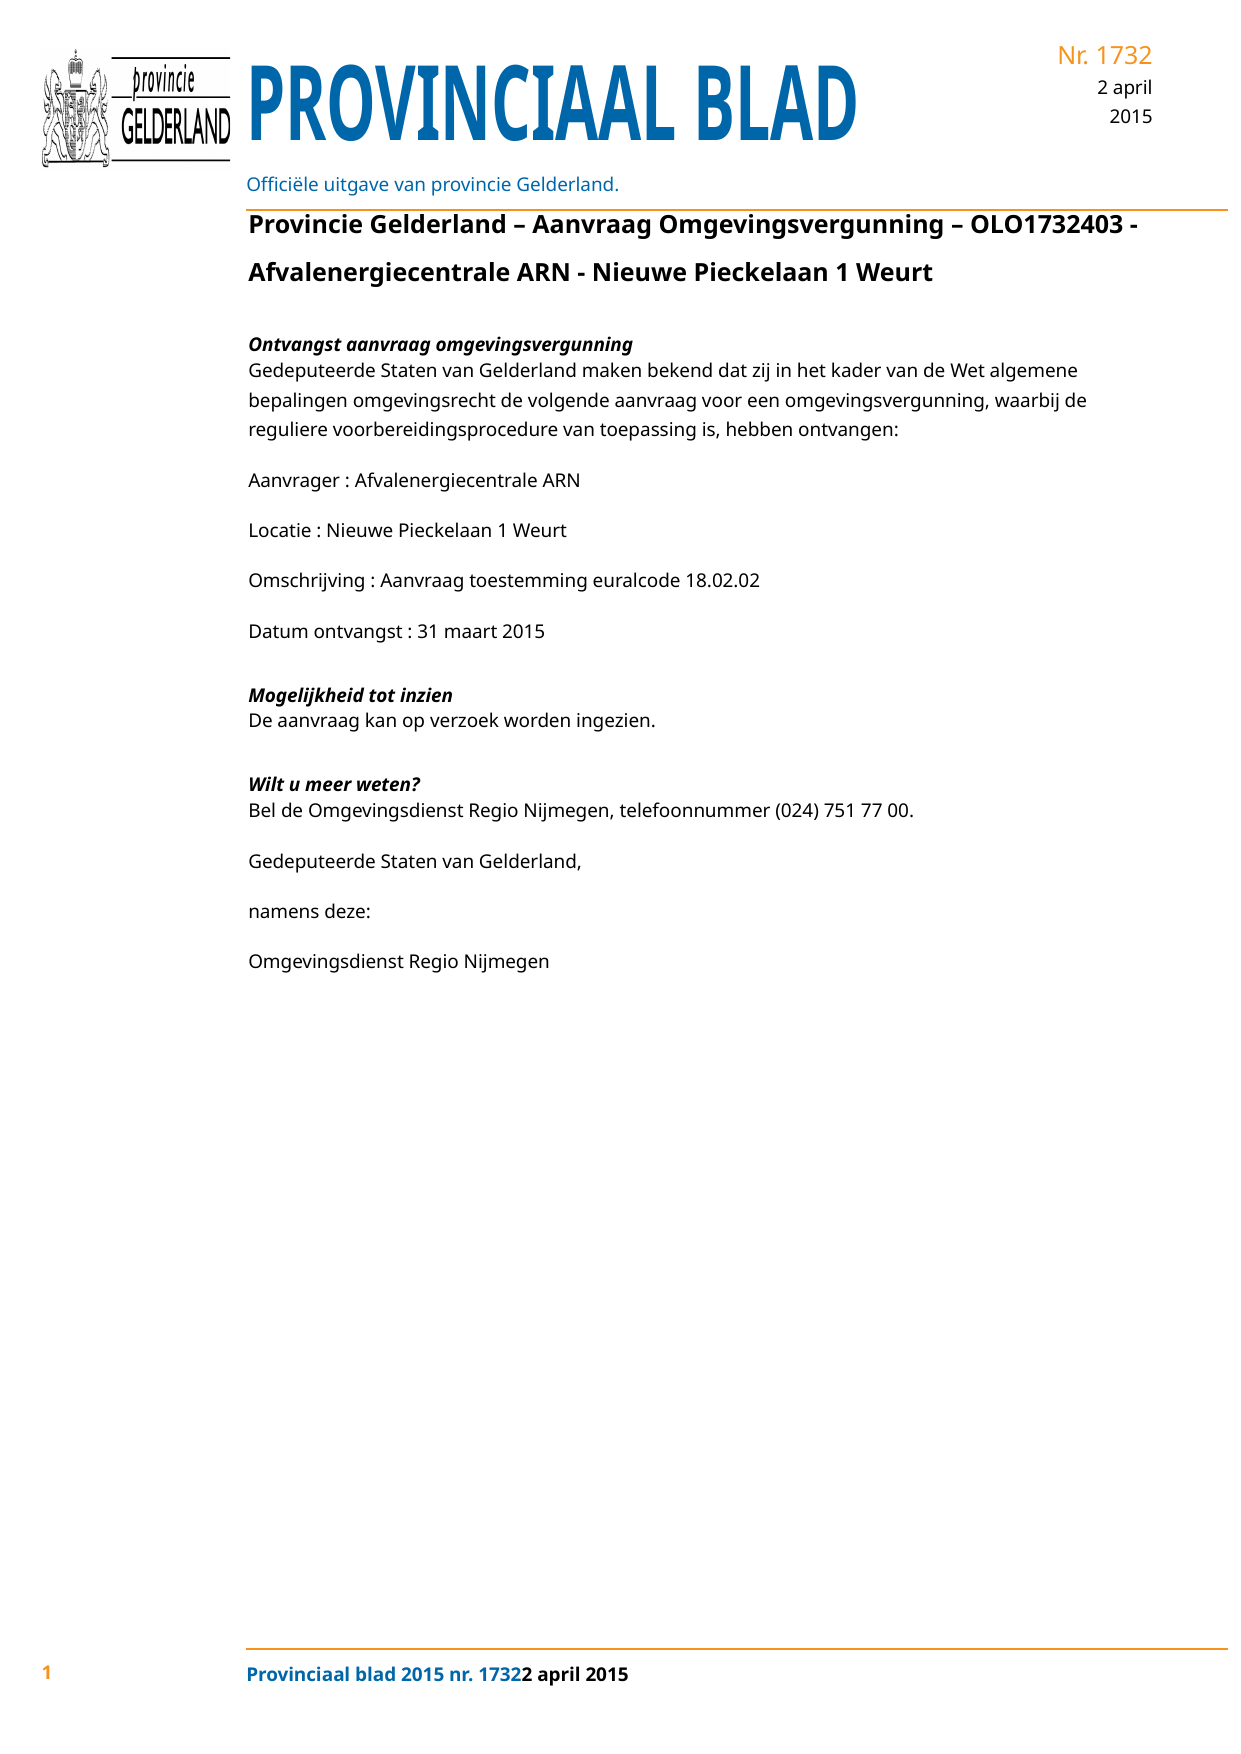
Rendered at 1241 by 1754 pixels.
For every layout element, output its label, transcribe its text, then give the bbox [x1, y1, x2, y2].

text Wilt u meer weten? [248, 772, 1152, 797]
text Bel de Omgevingsdienst Regio Nijmegen, telefoonnummer (024) 751 77 00. [248, 797, 1152, 823]
text Provincie Gelderland – Aanvraag Omgevingsvergunning – OLO1732403 - Afvalenergiecentrale ARN - Nieuwe Pieckelaan 1 Weurt [248, 211, 1152, 288]
text Locatie : Nieuwe Pieckelaan 1 Weurt [248, 517, 1152, 543]
text Aanvrager : Afvalenergiecentrale ARN [248, 467, 1152, 492]
text Datum ontvangst : 31 maart 2015 [248, 618, 1152, 644]
text namens deze: [248, 898, 1152, 924]
text Ontvangst aanvraag omgevingsvergunning [248, 331, 1152, 357]
text Mogelijkheid tot inzien [248, 682, 1152, 708]
text Omgevingsdienst Regio Nijmegen [248, 949, 1152, 974]
text Omschrijving : Aanvraag toestemming euralcode 18.02.02 [248, 568, 1152, 593]
picture [41, 47, 231, 172]
text De aanvraag kan op verzoek worden ingezien. [248, 708, 1152, 733]
text Gedeputeerde Staten van Gelderland, [248, 848, 1152, 873]
text Gedeputeerde Staten van Gelderland maken bekend dat zij in het kader van de Wet algemene bepalingen omgevingsrecht de volgende aanvraag voor een omgevingsvergunning, waarbij de reguliere voorbereidingsprocedure van toepassing is, hebben ontvangen: [248, 357, 1152, 442]
